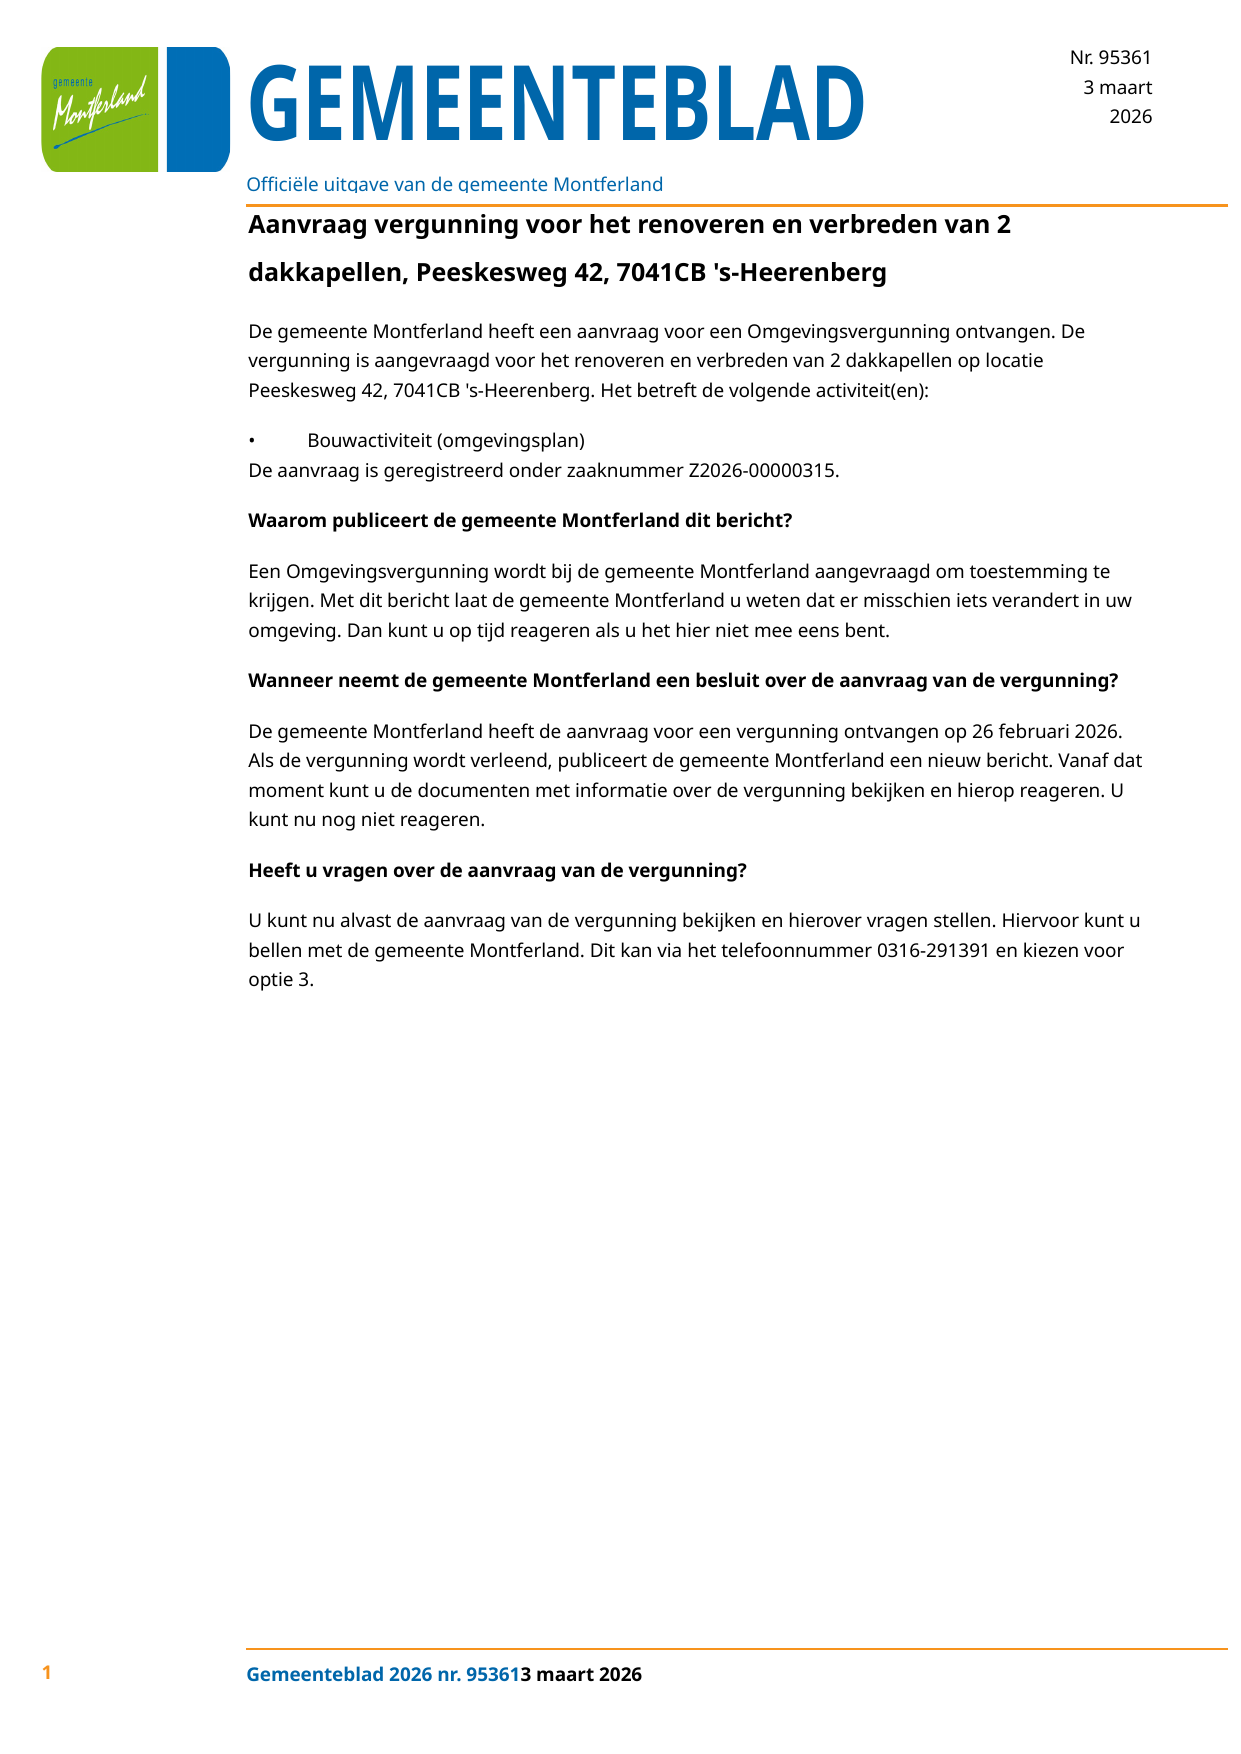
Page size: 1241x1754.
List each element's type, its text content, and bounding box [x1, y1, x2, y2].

text U kunt nu alvast de aanvraag van de vergunning bekijken en hierover vragen stellen. Hiervoor kunt u bellen met de gemeente Montferland. Dit kan via het telefoonnummer 0316-291391 en kiezen voor optie 3. [248, 907, 1152, 992]
text De gemeente Montferland heeft de aanvraag voor een vergunning ontvangen op 26 februari 2026. Als de vergunning wordt verleend, publiceert de gemeente Montferland een nieuw bericht. Vanaf dat moment kunt u de documenten met informatie over de vergunning bekijken en hierop reageren. U kunt nu nog niet reageren. [248, 718, 1152, 832]
text De gemeente Montferland heeft een aanvraag voor een Omgevingsvergunning ontvangen. De vergunning is aangevraagd voor het renoveren en verbreden van 2 dakkapellen op locatie Peeskesweg 42, 7041CB 's-Heerenberg. Het betreft de volgende activiteit(en): [248, 318, 1152, 403]
text Waarom publiceert de gemeente Montferland dit bericht? [248, 507, 1152, 533]
text Heeft u vragen over de aanvraag van de vergunning? [248, 857, 1152, 883]
list Bouwactiviteit (omgevingsplan) [248, 427, 1152, 453]
text De aanvraag is geregistreerd onder zaaknummer Z2026-00000315. [248, 457, 1152, 483]
picture [41, 47, 231, 172]
text Een Omgevingsvergunning wordt bij de gemeente Montferland aangevraagd om toestemming te krijgen. Met dit bericht laat de gemeente Montferland u weten dat er misschien iets verandert in uw omgeving. Dan kunt u op tijd reageren als u het hier niet mee eens bent. [248, 558, 1152, 643]
text Aanvraag vergunning voor het renoveren en verbreden van 2 dakkapellen, Peeskesweg 42, 7041CB 's-Heerenberg [248, 207, 1152, 288]
text Wanneer neemt de gemeente Montferland een besluit over de aanvraag van de vergunning? [248, 667, 1152, 693]
